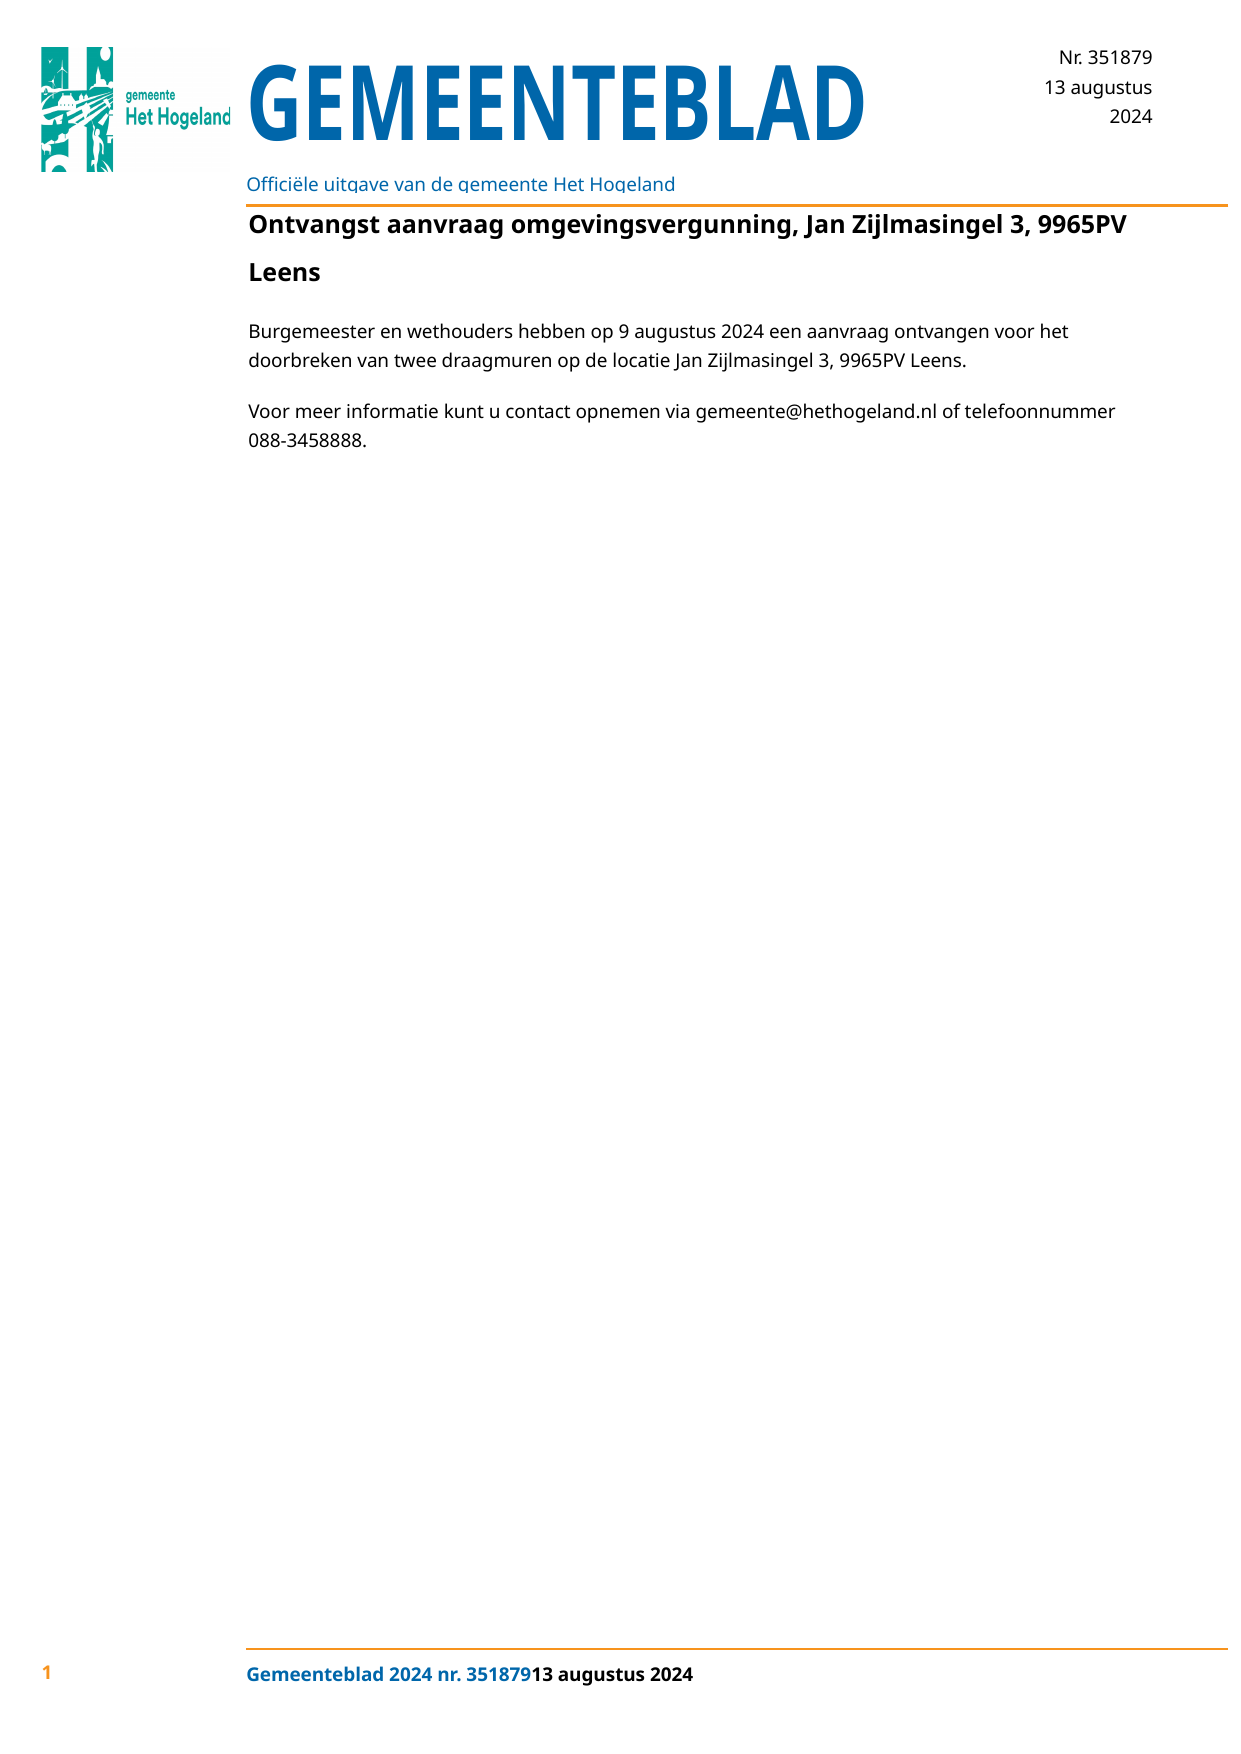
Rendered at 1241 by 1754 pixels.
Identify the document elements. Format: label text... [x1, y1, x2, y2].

picture [41, 47, 231, 172]
text Voor meer informatie kunt u contact opnemen via gemeente@hethogeland.nl of telefoonnummer 088-3458888. [248, 398, 1152, 453]
text Ontvangst aanvraag omgevingsvergunning, Jan Zijlmasingel 3, 9965PV Leens [248, 207, 1152, 288]
text Burgemeester en wethouders hebben op 9 augustus 2024 een aanvraag ontvangen voor het doorbreken van twee draagmuren op de locatie Jan Zijlmasingel 3, 9965PV Leens. [248, 318, 1152, 373]
